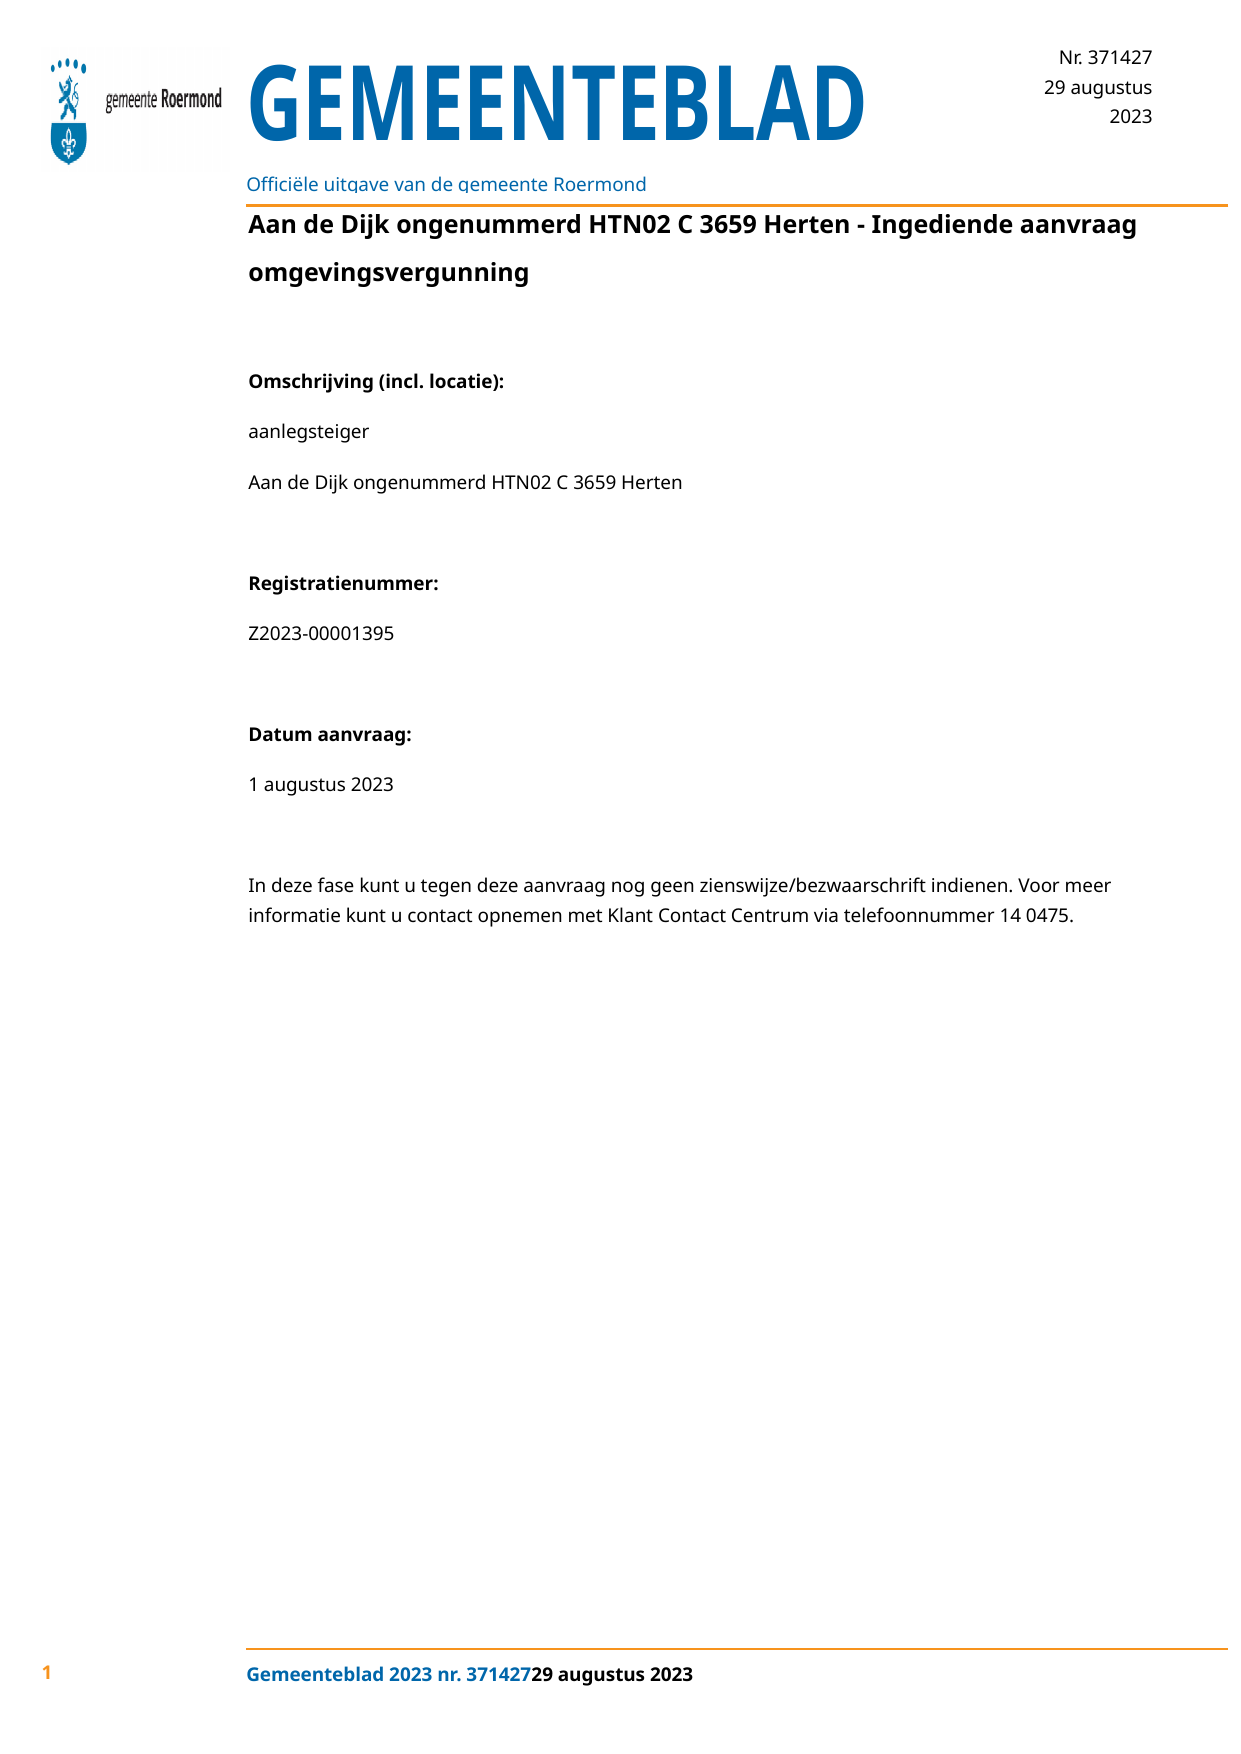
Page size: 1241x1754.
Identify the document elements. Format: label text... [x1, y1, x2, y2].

text aanlegsteiger [248, 419, 1152, 444]
text Registratienummer: [248, 570, 1152, 596]
picture [41, 47, 231, 172]
text Datum aanvraag: [248, 721, 1152, 747]
text Aan de Dijk ongenummerd HTN02 C 3659 Herten - Ingediende aanvraag omgevingsvergunning [248, 207, 1152, 288]
text Z2023-00001395 [248, 620, 1152, 646]
text In deze fase kunt u tegen deze aanvraag nog geen zienswijze/bezwaarschrift indienen. Voor meer informatie kunt u contact opnemen met Klant Contact Centrum via telefoonnummer 14 0475. [248, 872, 1152, 928]
text 1 augustus 2023 [248, 772, 1152, 797]
text Omschrijving (incl. locatie): [248, 368, 1152, 394]
text Aan de Dijk ongenummerd HTN02 C 3659 Herten [248, 469, 1152, 495]
